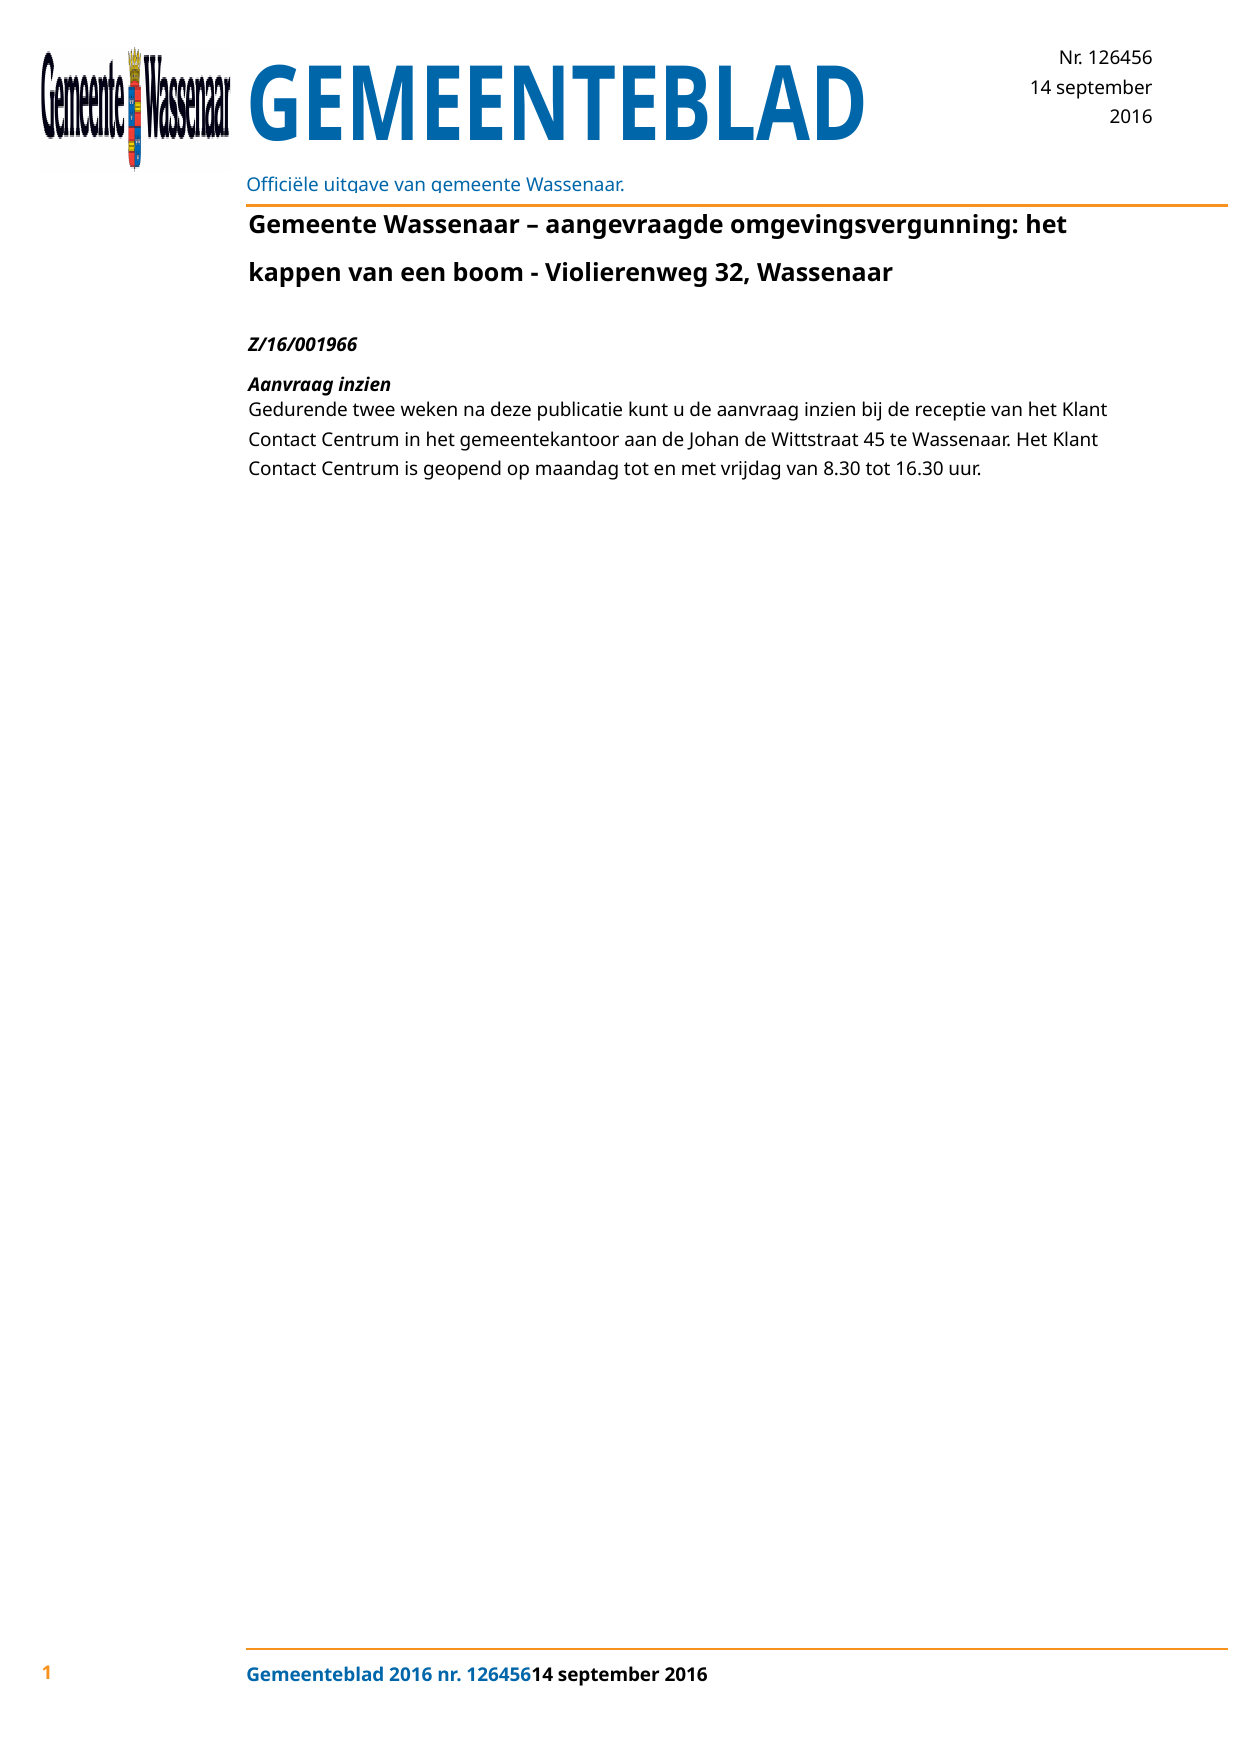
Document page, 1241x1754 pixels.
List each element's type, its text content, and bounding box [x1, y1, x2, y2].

text Gemeente Wassenaar – aangevraagde omgevingsvergunning: het kappen van een boom - Violierenweg 32, Wassenaar [248, 207, 1152, 288]
text Aanvraag inzien [248, 371, 1152, 396]
picture [41, 47, 231, 172]
text Gedurende twee weken na deze publicatie kunt u de aanvraag inzien bij de receptie van het Klant Contact Centrum in het gemeentekantoor aan de Johan de Wittstraat 45 te Wassenaar. Het Klant Contact Centrum is geopend op maandag tot en met vrijdag van 8.30 tot 16.30 uur. [248, 396, 1152, 481]
text Z/16/001966 [248, 331, 1152, 357]
